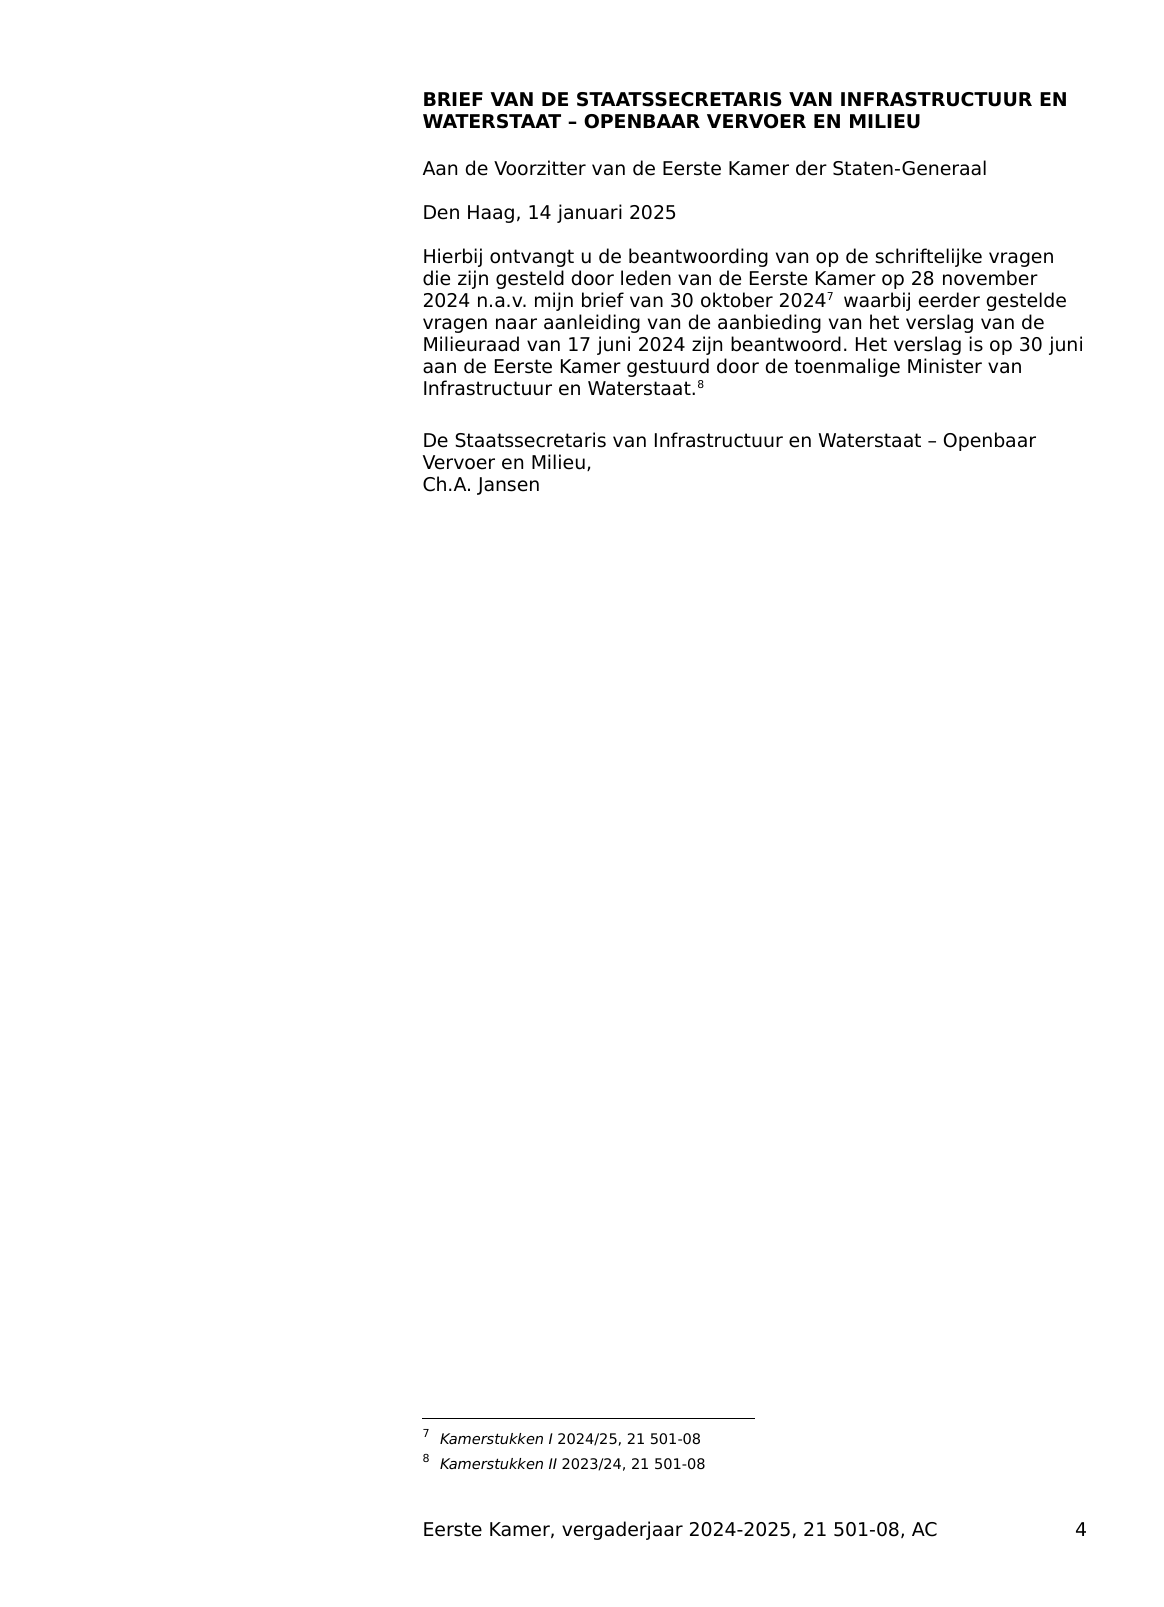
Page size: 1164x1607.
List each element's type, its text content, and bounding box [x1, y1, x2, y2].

subtitle BRIEF VAN DE STAATSSECRETARIS VAN INFRASTRUCTUUR EN WATERSTAAT – OPENBAAR VERVOER EN MILIEU [422, 89, 1087, 133]
text De Staatssecretaris van Infrastructuur en Waterstaat – Openbaar Vervoer en Milieu, Ch.A. Jansen [422, 430, 1087, 496]
text Den Haag, 14 januari 2025 [422, 202, 1087, 224]
text Hierbij ontvangt u de beantwoording van op de schriftelijke vragen die zijn gesteld door leden van de Eerste Kamer op 28 november 2024 n.a.v. mijn brief van 30 oktober 2024 waarbij eerder gestelde vragen naar aanleiding van de aanbieding van het verslag van de Milieuraad van 17 juni 2024 zijn beantwoord. Het verslag is op 30 juni aan de Eerste Kamer gestuurd door de toenmalige Minister van Infrastructuur en Waterstaat. [422, 246, 1087, 400]
text Kamerstukken I 2024/25, 21 501-08 [422, 1427, 1087, 1449]
text Aan de Voorzitter van de Eerste Kamer der Staten-Generaal [422, 158, 1087, 180]
text Kamerstukken II 2023/24, 21 501-08 [422, 1452, 1087, 1474]
